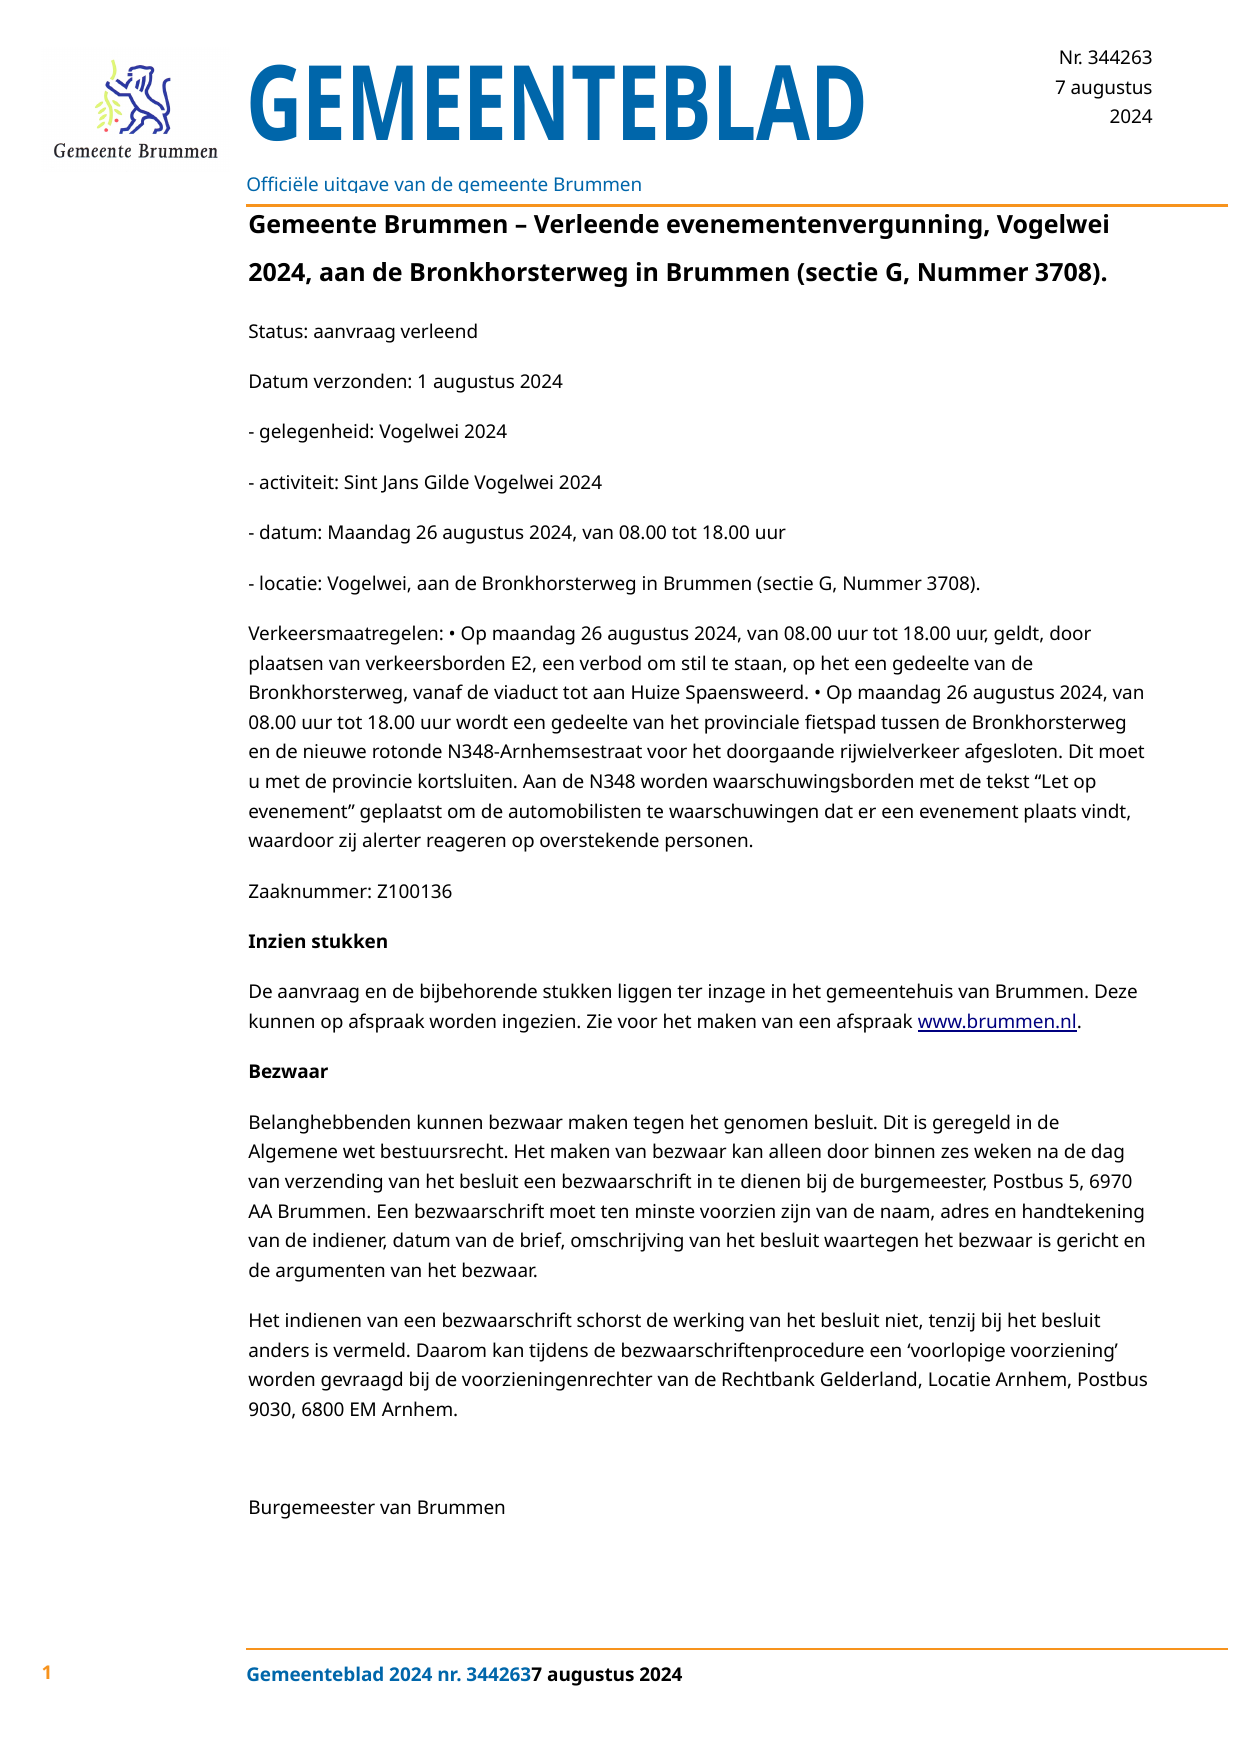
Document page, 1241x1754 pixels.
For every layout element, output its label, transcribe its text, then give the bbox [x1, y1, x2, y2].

text Burgemeester van Brummen [248, 1494, 1152, 1520]
picture [41, 47, 231, 172]
text Het indienen van een bezwaarschrift schorst de werking van het besluit niet, tenzij bij het besluit anders is vermeld. Daarom kan tijdens de bezwaarschriftenprocedure een ‘voorlopige voorziening’ worden gevraagd bij de voorzieningenrechter van de Rechtbank Gelderland, Locatie Arnhem, Postbus 9030, 6800 EM Arnhem. [248, 1307, 1152, 1422]
text Status: aanvraag verleend [248, 318, 1152, 344]
text - activiteit: Sint Jans Gilde Vogelwei 2024 [248, 469, 1152, 495]
text Belanghebbenden kunnen bezwaar maken tegen het genomen besluit. Dit is geregeld in de Algemene wet bestuursrecht. Het maken van bezwaar kan alleen door binnen zes weken na de dag van verzending van het besluit een bezwaarschrift in te dienen bij de burgemeester, Postbus 5, 6970 AA Brummen. Een bezwaarschrift moet ten minste voorzien zijn van de naam, adres en handtekening van de indiener, datum van de brief, omschrijving van het besluit waartegen het bezwaar is gericht en de argumenten van het bezwaar. [248, 1109, 1152, 1283]
text Verkeersmaatregelen: • Op maandag 26 augustus 2024, van 08.00 uur tot 18.00 uur, geldt, door plaatsen van verkeersborden E2, een verbod om stil te staan, op het een gedeelte van de Bronkhorsterweg, vanaf de viaduct tot aan Huize Spaensweerd. • Op maandag 26 augustus 2024, van 08.00 uur tot 18.00 uur wordt een gedeelte van het provinciale fietspad tussen de Bronkhorsterweg en de nieuwe rotonde N348-Arnhemsestraat voor het doorgaande rijwielverkeer afgesloten. Dit moet u met de provincie kortsluiten. Aan de N348 worden waarschuwingsborden met de tekst “Let op evenement” geplaatst om de automobilisten te waarschuwingen dat er een evenement plaats vindt, waardoor zij alerter reageren op overstekende personen. [248, 620, 1152, 853]
text Inzien stukken [248, 928, 1152, 954]
text - locatie: Vogelwei, aan de Bronkhorsterweg in Brummen (sectie G, Nummer 3708). [248, 570, 1152, 596]
text Datum verzonden: 1 augustus 2024 [248, 368, 1152, 394]
text Bezwaar [248, 1059, 1152, 1084]
text De aanvraag en de bijbehorende stukken liggen ter inzage in het gemeentehuis van Brummen. Deze kunnen op afspraak worden ingezien. Zie voor het maken van een afspraak www.brummen.nl. [248, 979, 1152, 1034]
text Zaaknummer: Z100136 [248, 878, 1152, 904]
text - datum: Maandag 26 augustus 2024, van 08.00 tot 18.00 uur [248, 519, 1152, 545]
text - gelegenheid: Vogelwei 2024 [248, 419, 1152, 444]
text Gemeente Brummen – Verleende evenementenvergunning, Vogelwei 2024, aan de Bronkhorsterweg in Brummen (sectie G, Nummer 3708). [248, 207, 1152, 288]
